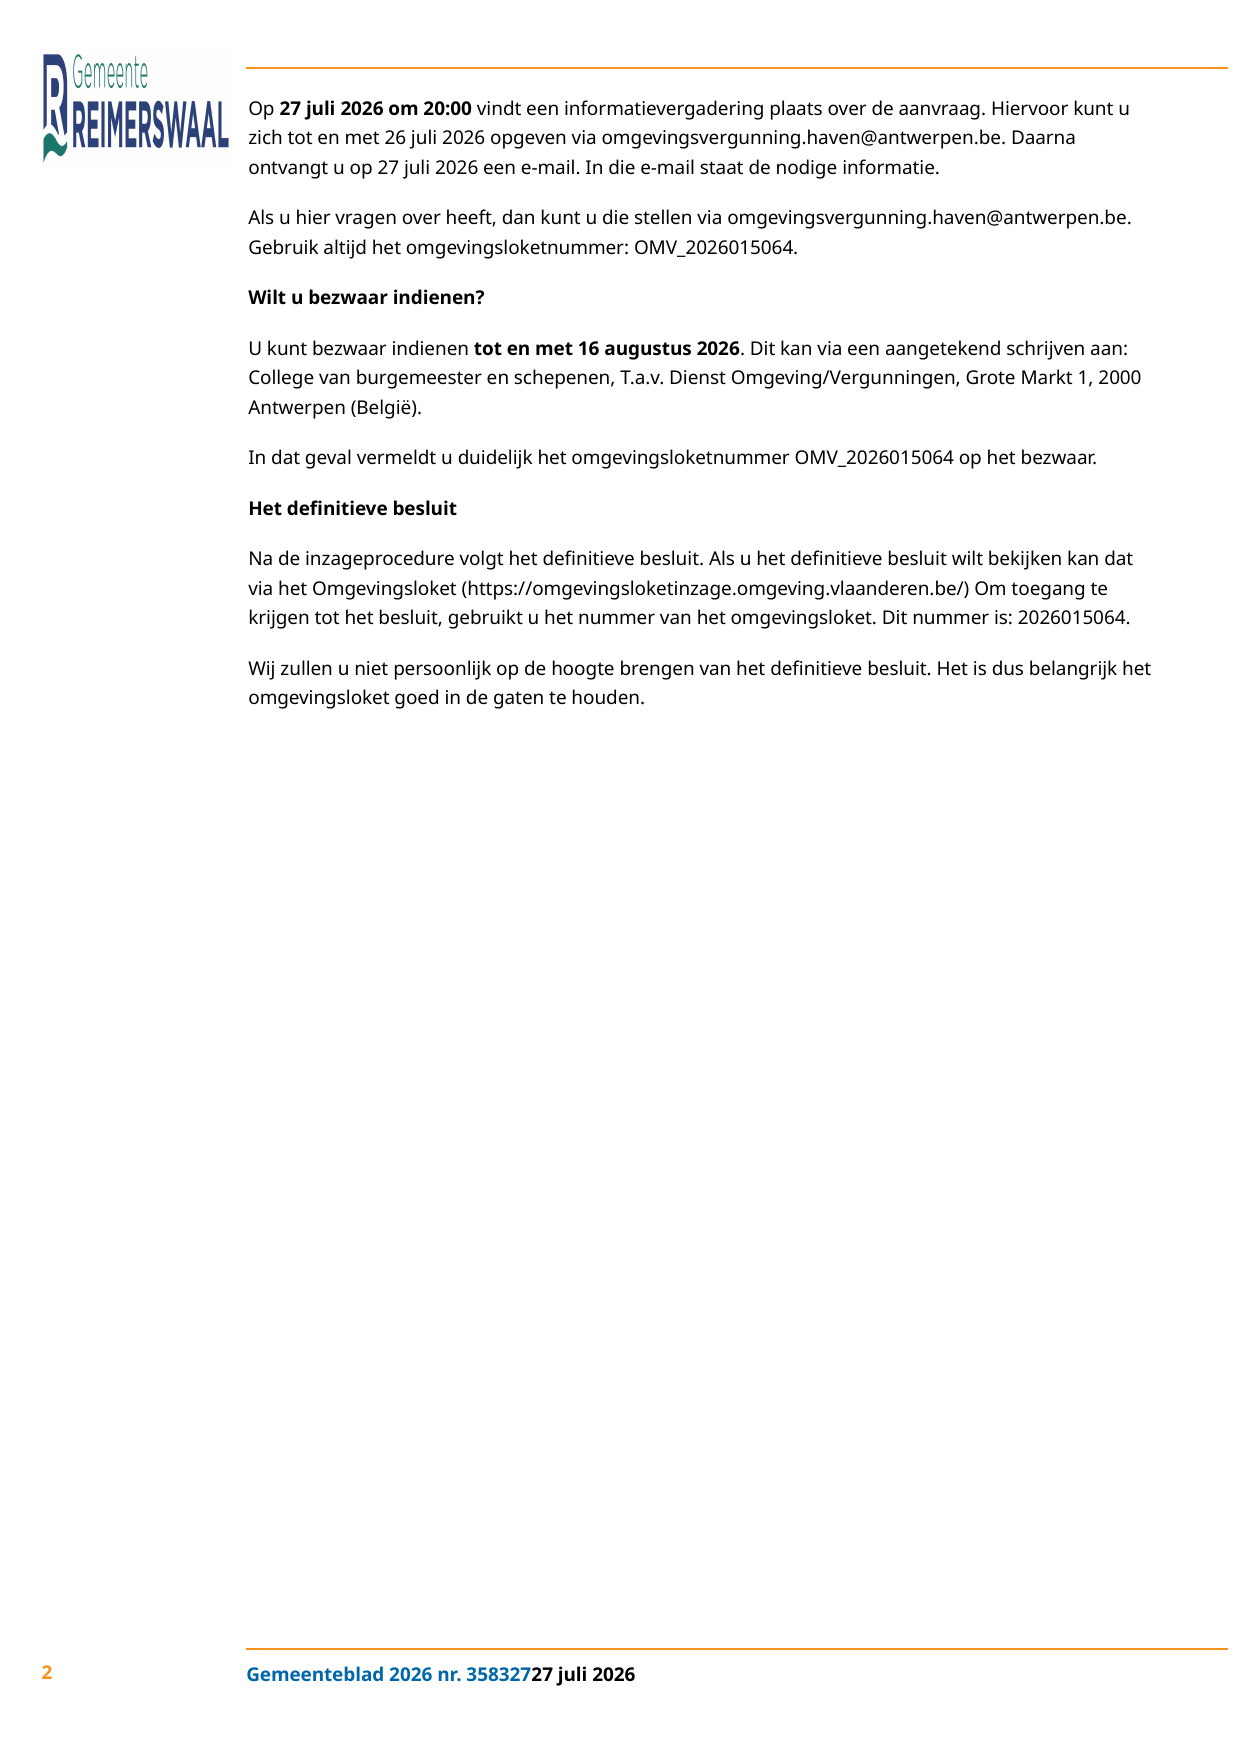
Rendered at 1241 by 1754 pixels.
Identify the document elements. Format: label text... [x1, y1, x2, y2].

text In dat geval vermeldt u duidelijk het omgevingsloketnummer OMV_2026015064 op het bezwaar. [248, 444, 1152, 470]
text Wij zullen u niet persoonlijk op de hoogte brengen van het definitieve besluit. Het is dus belangrijk het omgevingsloket goed in de gaten te houden. [248, 655, 1152, 710]
picture [41, 47, 231, 172]
text Als u hier vragen over heeft, dan kunt u die stellen via omgevingsvergunning.haven@antwerpen.be. Gebruik altijd het omgevingsloketnummer: OMV_2026015064. [248, 204, 1152, 260]
text Na de inzageprocedure volgt het definitieve besluit. Als u het definitieve besluit wilt bekijken kan dat via het Omgevingsloket (https://omgevingsloketinzage.omgeving.vlaanderen.be/) Om toegang te krijgen tot het besluit, gebruikt u het nummer van het omgevingsloket. Dit nummer is: 2026015064. [248, 545, 1152, 630]
text U kunt bezwaar indienen tot en met 16 augustus 2026. Dit kan via een aangetekend schrijven aan: College van burgemeester en schepenen, T.a.v. Dienst Omgeving/Vergunningen, Grote Markt 1, 2000 Antwerpen (België). [248, 335, 1152, 420]
text Op 27 juli 2026 om 20:00 vindt een informatievergadering plaats over de aanvraag. Hiervoor kunt u zich tot en met 26 juli 2026 opgeven via omgevingsvergunning.haven@antwerpen.be. Daarna ontvangt u op 27 juli 2026 een e-mail. In die e-mail staat de nodige informatie. [248, 95, 1152, 180]
text Wilt u bezwaar indienen? [248, 284, 1152, 310]
text Het definitieve besluit [248, 495, 1152, 521]
